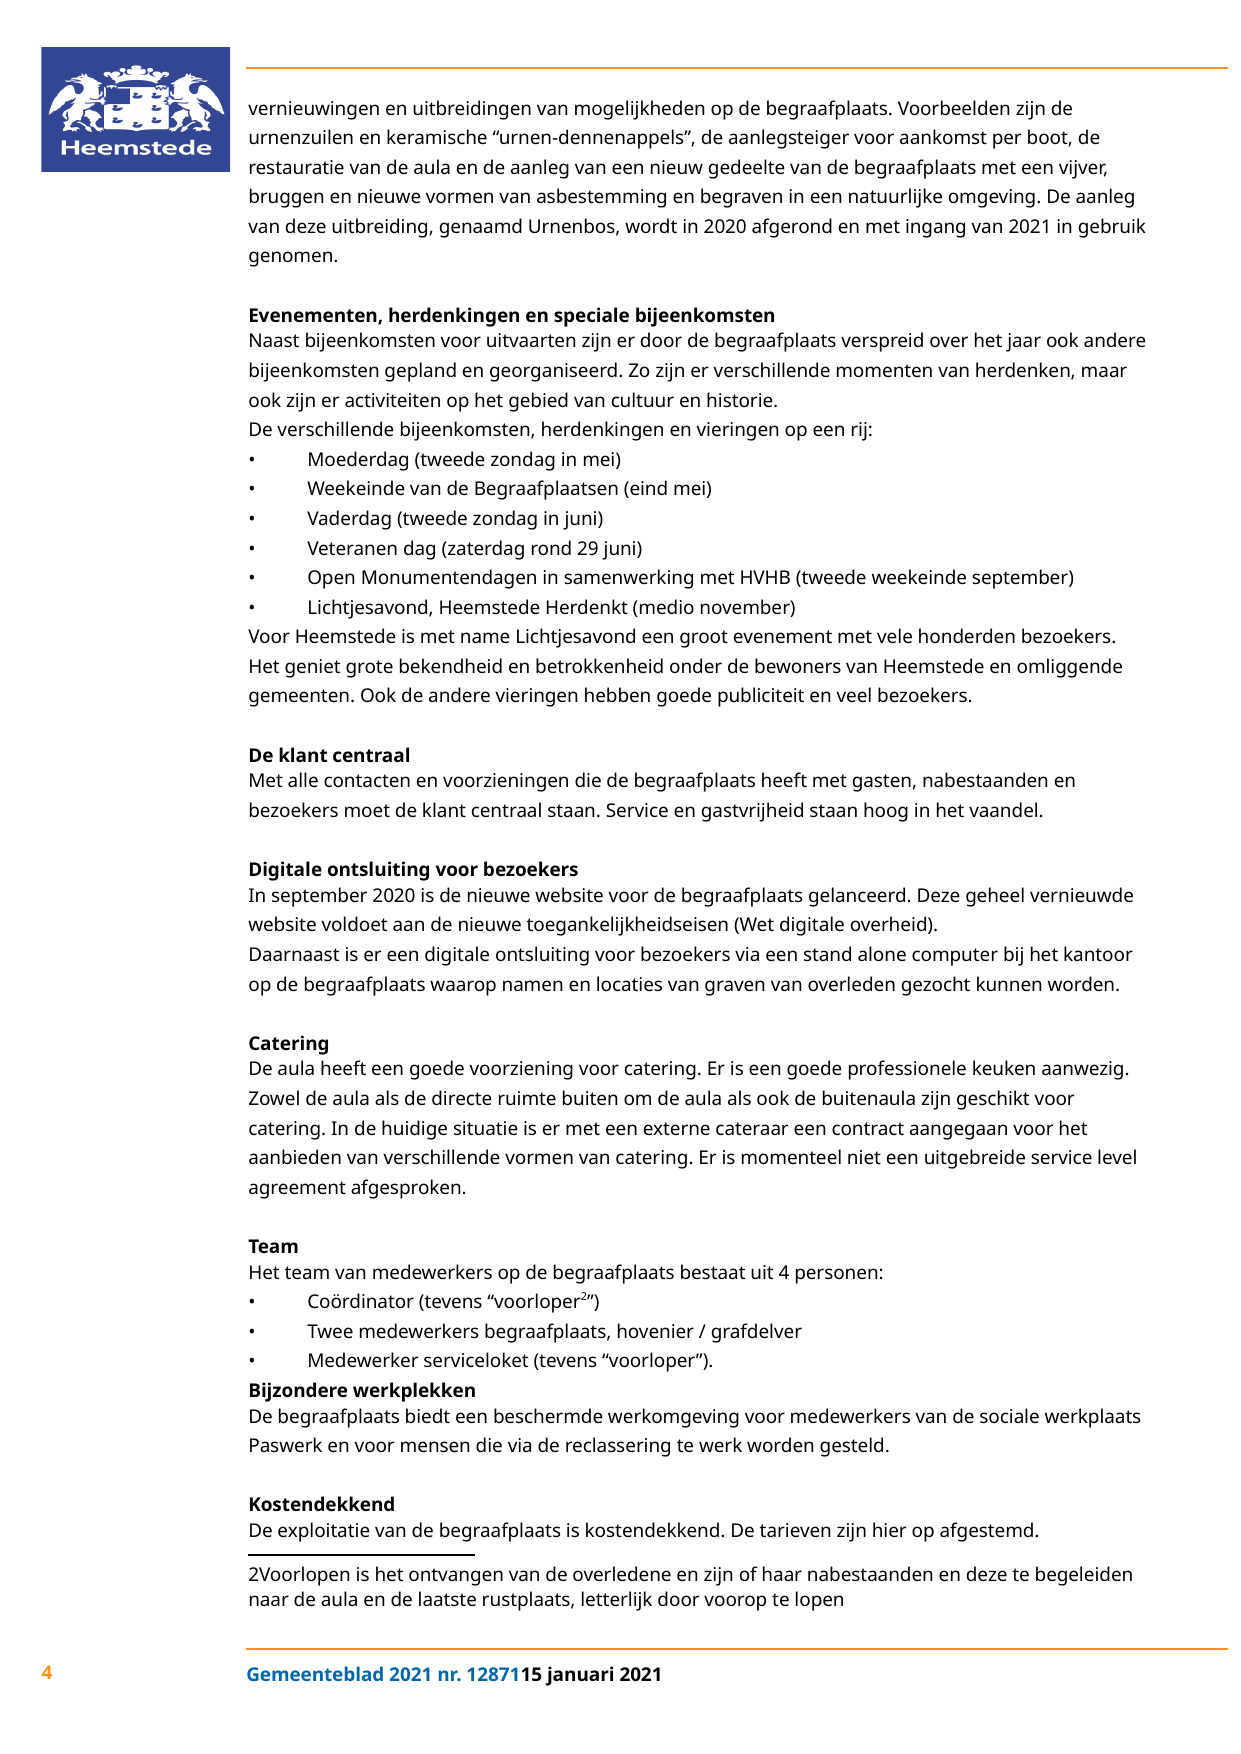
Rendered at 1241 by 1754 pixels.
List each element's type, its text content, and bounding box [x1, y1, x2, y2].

picture [41, 47, 231, 172]
text Evenementen, herdenkingen en speciale bijeenkomsten [248, 302, 1152, 328]
list Veteranen dag (zaterdag rond 29 juni) [248, 535, 1152, 560]
text vernieuwingen en uitbreidingen van mogelijkheden op de begraafplaats. Voorbeelden zijn de urnenzuilen en keramische “urnen-dennenappels”, de aanlegsteiger voor aankomst per boot, de restauratie van de aula en de aanleg van een nieuw gedeelte van de begraafplaats met een vijver, bruggen en nieuwe vormen van asbestemming en begraven in een natuurlijke omgeving. De aanleg van deze uitbreiding, genaamd Urnenbos, wordt in 2020 afgerond en met ingang van 2021 in gebruik genomen. [248, 95, 1152, 268]
text Team [248, 1233, 1152, 1259]
text Digitale ontsluiting voor bezoekers [248, 856, 1152, 882]
text Het team van medewerkers op de begraafplaats bestaat uit 4 personen: [248, 1259, 1152, 1284]
list Lichtjesavond, Heemstede Herdenkt (medio november) [248, 594, 1152, 619]
list Open Monumentendagen in samenwerking met HVHB (tweede weekeinde september) [248, 564, 1152, 590]
text De exploitatie van de begraafplaats is kostendekkend. De tarieven zijn hier op afgestemd. [248, 1517, 1152, 1543]
text Kostendekkend [248, 1492, 1152, 1517]
text De klant centraal [248, 742, 1152, 767]
list Weekeinde van de Begraafplaatsen (eind mei) [248, 476, 1152, 501]
text Naast bijeenkomsten voor uitvaarten zijn er door de begraafplaats verspreid over het jaar ook andere bijeenkomsten gepland en georganiseerd. Zo zijn er verschillende momenten van herdenken, maar ook zijn er activiteiten op het gebied van cultuur en historie. [248, 328, 1152, 412]
text De aula heeft een goede voorziening voor catering. Er is een goede professionele keuken aanwezig. Zowel de aula als de directe ruimte buiten om de aula als ook de buitenaula zijn geschikt voor catering. In de huidige situatie is er met een externe cateraar een contract aangegaan voor het aanbieden van verschillende vormen van catering. Er is momenteel niet een uitgebreide service level agreement afgesproken. [248, 1056, 1152, 1200]
text In september 2020 is de nieuwe website voor de begraafplaats gelanceerd. Deze geheel vernieuwde website voldoet aan de nieuwe toegankelijkheidseisen (Wet digitale overheid). [248, 882, 1152, 937]
list Voorlopen is het ontvangen van de overledene en zijn of haar nabestaanden en deze te begeleiden naar de aula en de laatste rustplaats, letterlijk door voorop te lopen [248, 1561, 1152, 1612]
text De verschillende bijeenkomsten, herdenkingen en vieringen op een rij: [248, 416, 1152, 442]
text Bijzondere werkplekken [248, 1377, 1152, 1403]
text Daarnaast is er een digitale ontsluiting voor bezoekers via een stand alone computer bij het kantoor op de begraafplaats waarop namen en locaties van graven van overleden gezocht kunnen worden. [248, 941, 1152, 996]
text Catering [248, 1030, 1152, 1056]
list Moederdag (tweede zondag in mei) [248, 446, 1152, 472]
list Vaderdag (tweede zondag in juni) [248, 505, 1152, 531]
list Medewerker serviceloket (tevens “voorloper”). [248, 1348, 1152, 1373]
text Voor Heemstede is met name Lichtjesavond een groot evenement met vele honderden bezoekers. Het geniet grote bekendheid en betrokkenheid onder de bewoners van Heemstede en omliggende gemeenten. Ook de andere vieringen hebben goede publiciteit en veel bezoekers. [248, 623, 1152, 708]
list Coördinator (tevens “voorloper”) [248, 1288, 1152, 1314]
text De begraafplaats biedt een beschermde werkomgeving voor medewerkers van de sociale werkplaats Paswerk en voor mensen die via de reclassering te werk worden gesteld. [248, 1403, 1152, 1458]
list Twee medewerkers begraafplaats, hovenier / grafdelver [248, 1318, 1152, 1344]
text Met alle contacten en voorzieningen die de begraafplaats heeft met gasten, nabestaanden en bezoekers moet de klant centraal staan. Service en gastvrijheid staan hoog in het vaandel. [248, 767, 1152, 823]
